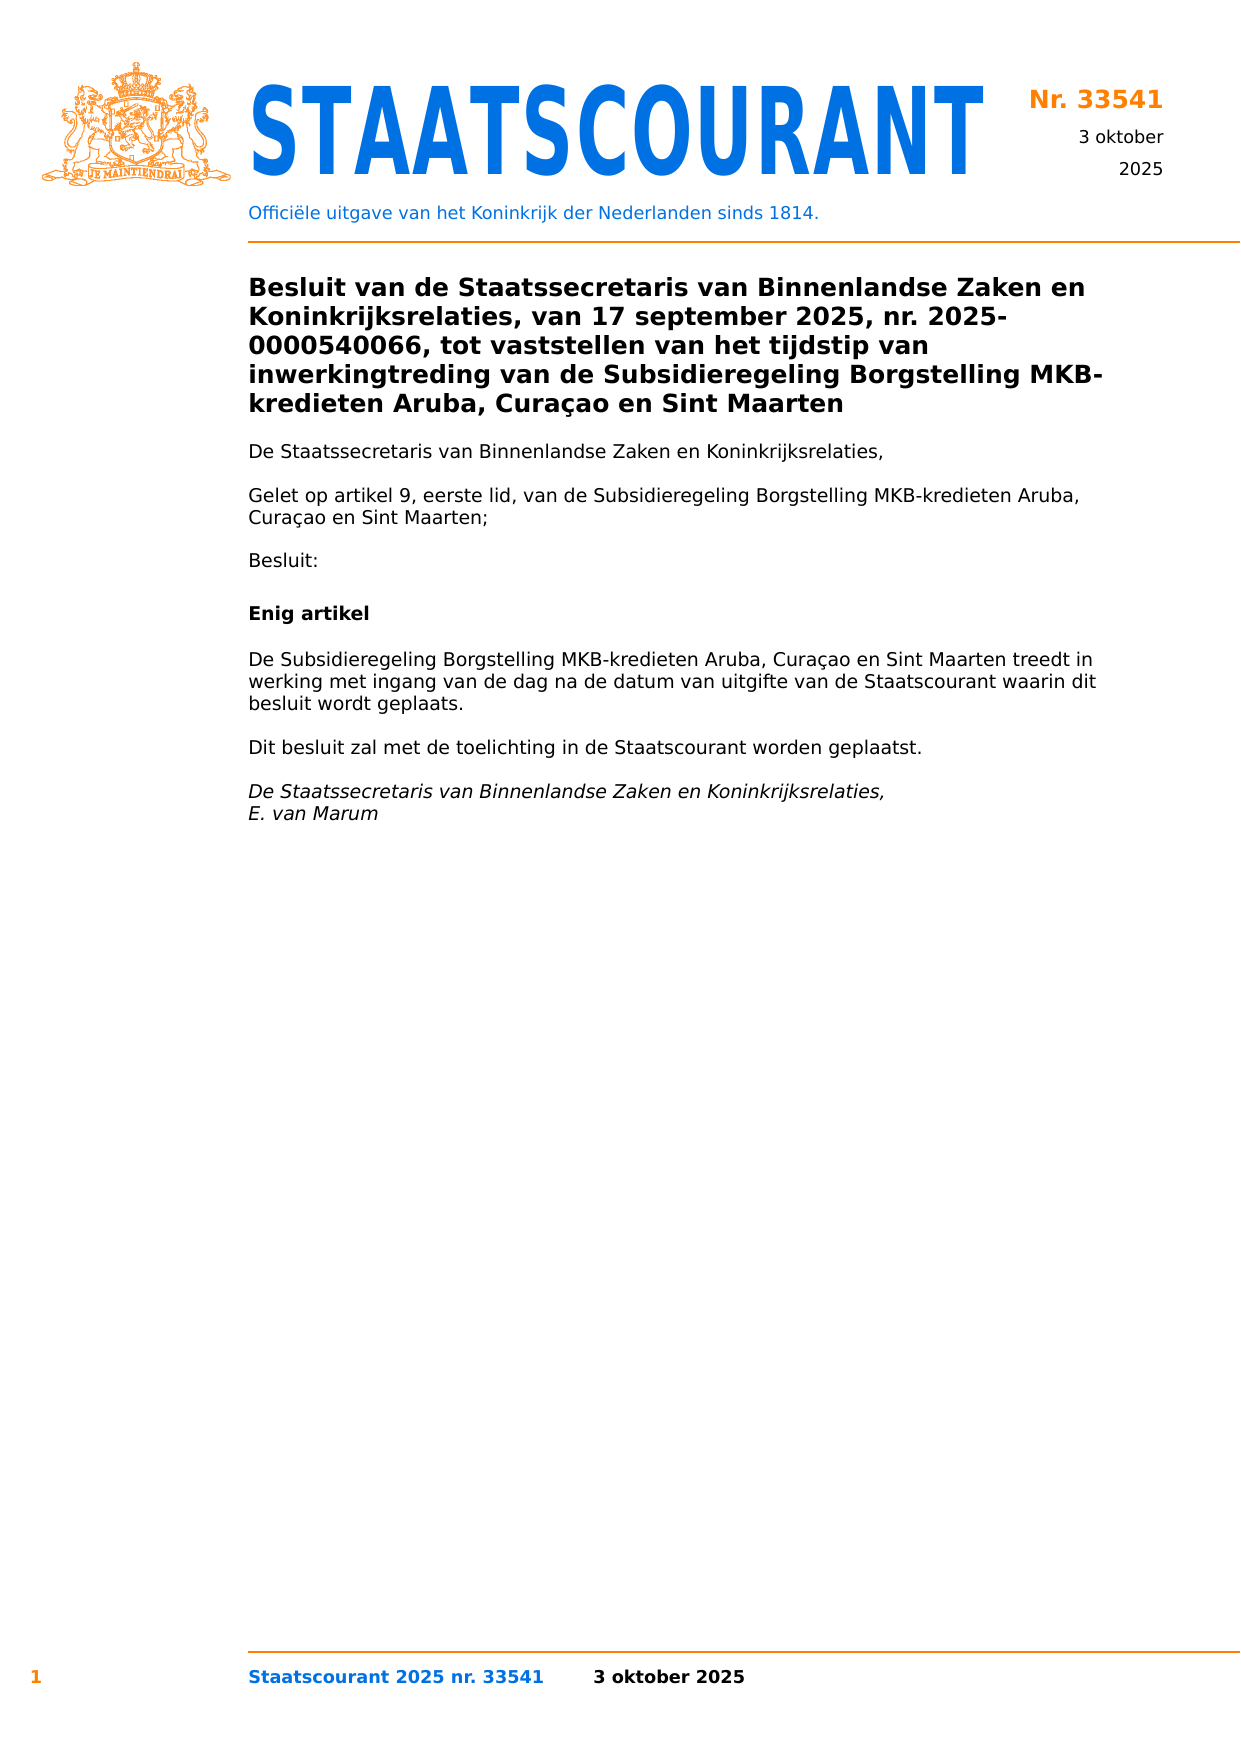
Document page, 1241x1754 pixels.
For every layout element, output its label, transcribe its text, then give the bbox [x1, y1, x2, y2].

text Dit besluit zal met de toelichting in de Staatscourant worden geplaatst. [248, 737, 1163, 759]
table_header Nr. 33541 [998, 62, 1240, 121]
text De Subsidieregeling Borgstelling MKB-kredieten Aruba, Curaçao en Sint Maarten treedt in werking met ingang van de dag na de datum van uitgifte van de Staatscourant waarin dit besluit wordt geplaats. [248, 649, 1163, 715]
text De Staatssecretaris van Binnenlandse Zaken en Koninkrijksrelaties, [248, 441, 1163, 463]
table_cell Officiële uitgave van het Koninkrijk der Nederlanden sinds 1814. [248, 203, 1240, 241]
table_cell 2025 [998, 153, 1240, 203]
table_header [25, 62, 248, 241]
subtitle Enig artikel [248, 602, 1163, 624]
text Besluit: [248, 550, 1163, 572]
picture [41, 62, 231, 186]
text Gelet op artikel 9, eerste lid, van de Subsidieregeling Borgstelling MKB-kredieten Aruba, Curaçao en Sint Maarten; [248, 484, 1163, 528]
subtitle Besluit van de Staatssecretaris van Binnenlandse Zaken en Koninkrijksrelaties, van 17 september 2025, nr. 2025-0000540066, tot vaststellen van het tijdstip van inwerkingtreding van de Subsidieregeling Borgstelling MKB-kredieten Aruba, Curaçao en Sint Maarten [248, 273, 1163, 419]
table_cell 3 oktober [998, 121, 1240, 153]
table_header STAATSCOURANT [248, 62, 998, 203]
text De Staatssecretaris van Binnenlandse Zaken en Koninkrijksrelaties, E. van Marum [248, 781, 1163, 825]
